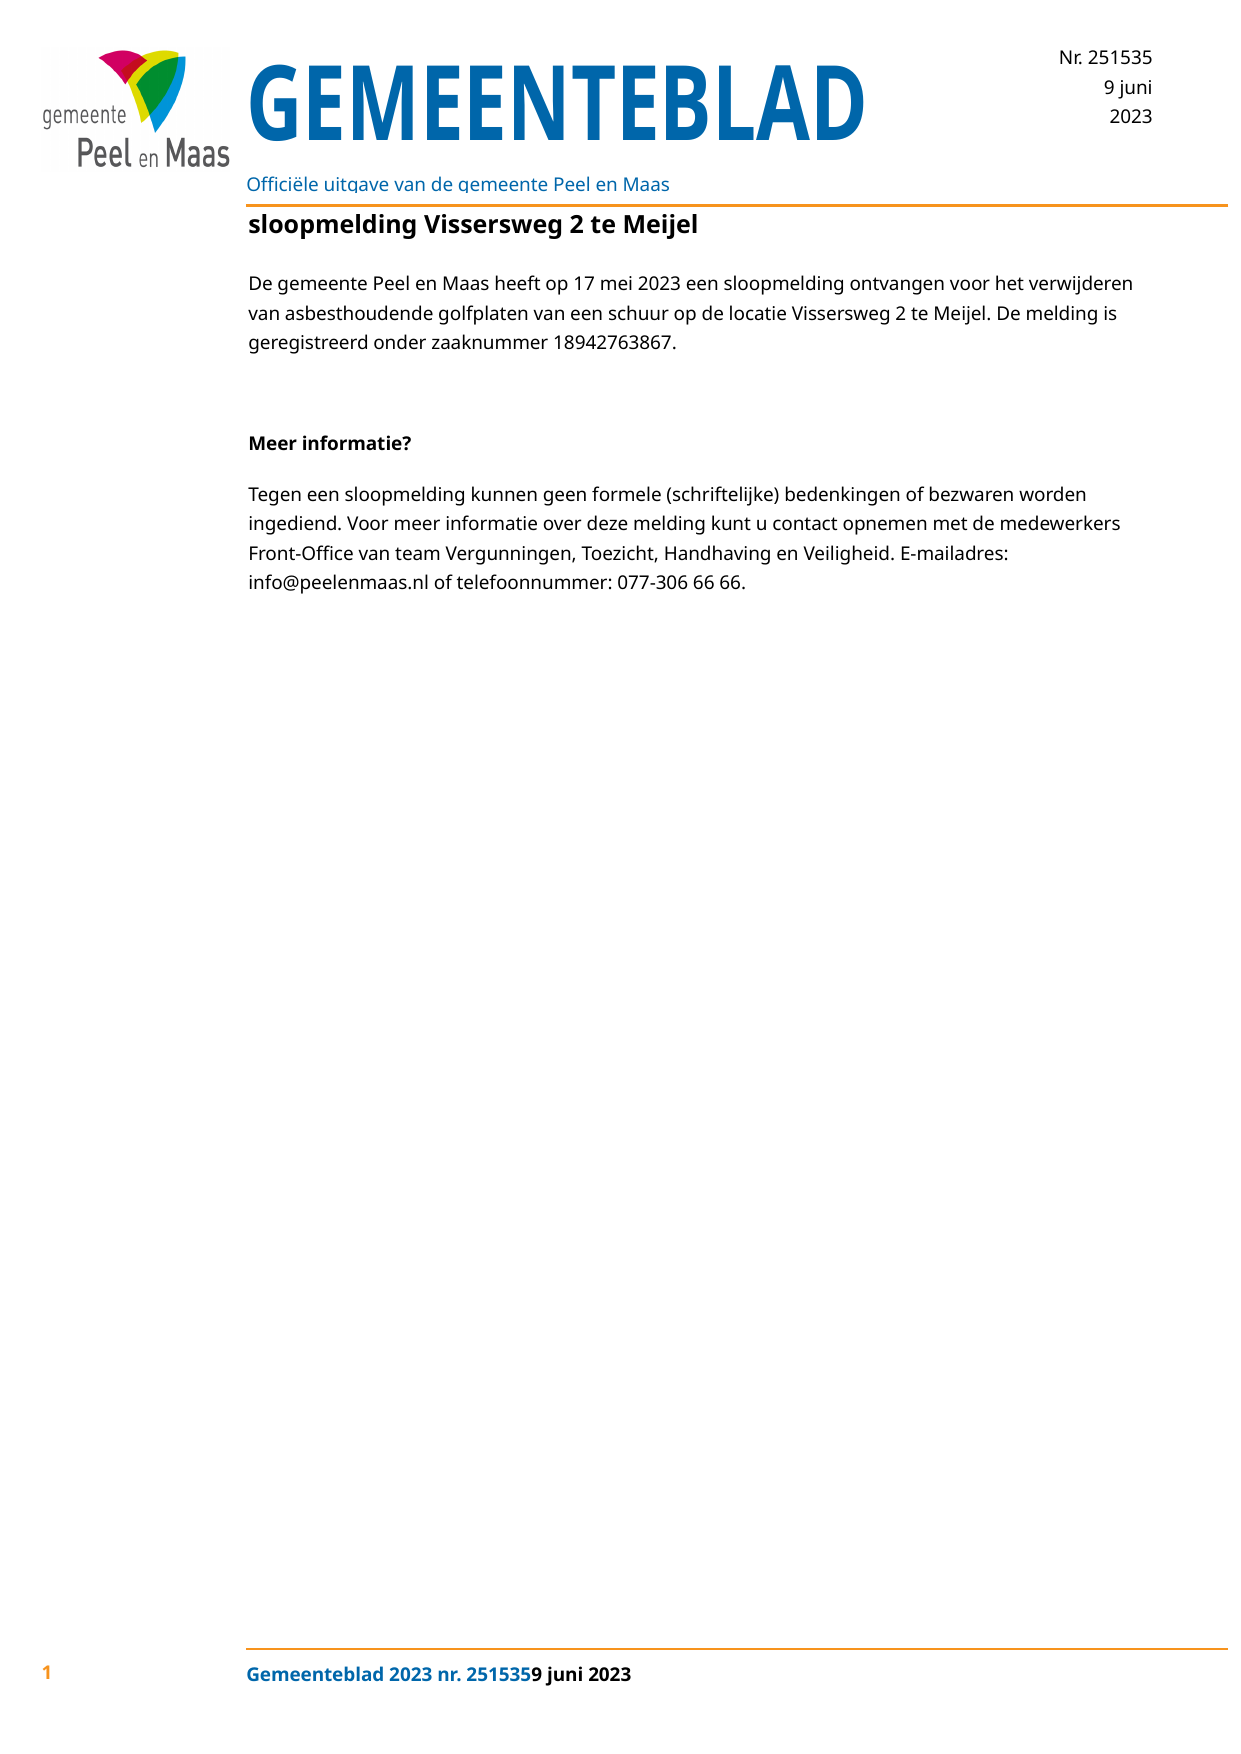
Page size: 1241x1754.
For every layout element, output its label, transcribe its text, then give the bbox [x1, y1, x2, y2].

picture [41, 47, 231, 172]
text sloopmelding Vissersweg 2 te Meijel [248, 207, 1152, 241]
text Meer informatie? [248, 430, 1152, 456]
text Tegen een sloopmelding kunnen geen formele (schriftelijke) bedenkingen of bezwaren worden ingediend. Voor meer informatie over deze melding kunt u contact opnemen met de medewerkers Front-Office van team Vergunningen, Toezicht, Handhaving en Veiligheid. E-mailadres: info@peelenmaas.nl of telefoonnummer: 077-306 66 66. [248, 481, 1152, 595]
text De gemeente Peel en Maas heeft op 17 mei 2023 een sloopmelding ontvangen voor het verwijderen van asbesthoudende golfplaten van een schuur op de locatie Vissersweg 2 te Meijel. De melding is geregistreerd onder zaaknummer 18942763867. [248, 270, 1152, 355]
